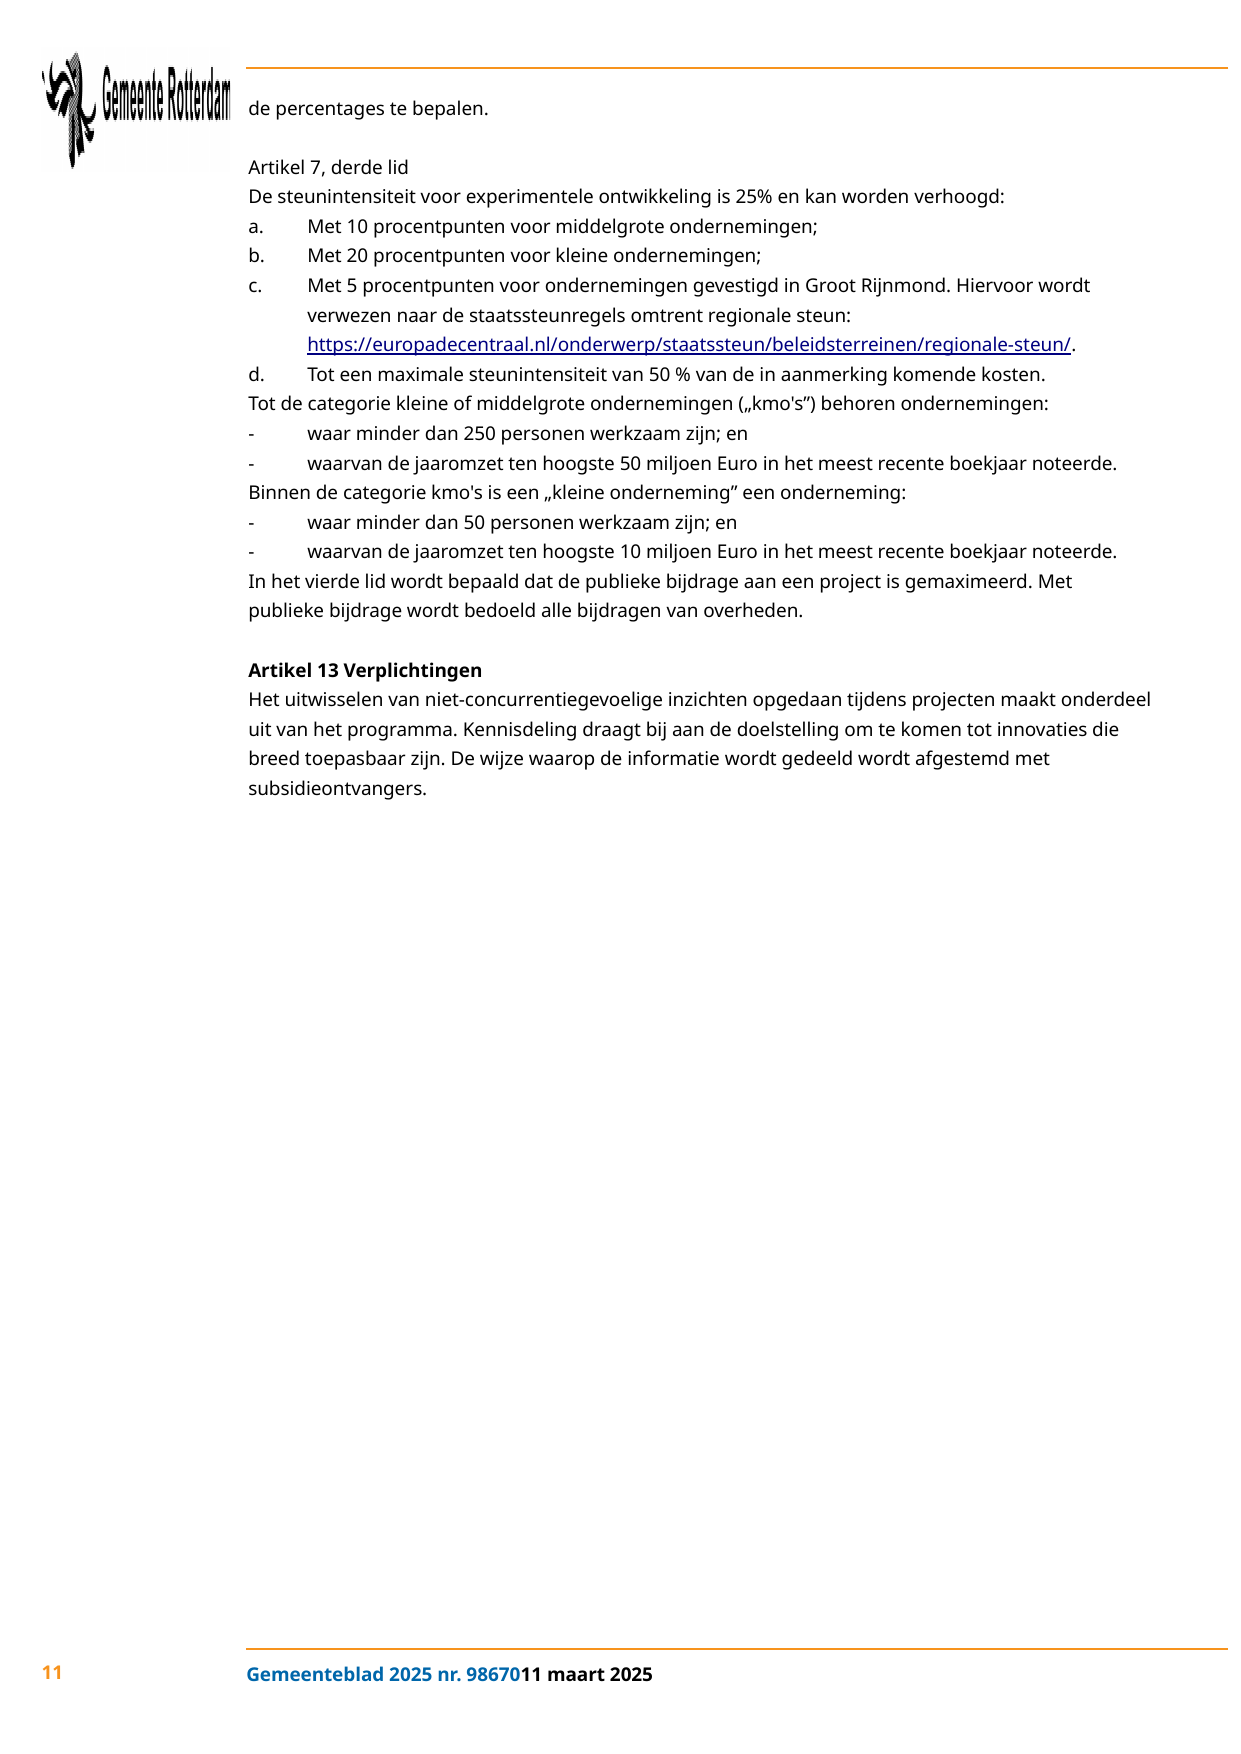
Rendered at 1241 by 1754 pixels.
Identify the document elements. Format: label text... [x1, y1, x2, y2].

text Artikel 7, derde lid [248, 154, 1152, 180]
list waarvan de jaaromzet ten hoogste 10 miljoen Euro in het meest recente boekjaar noteerde. [248, 538, 1152, 564]
list waarvan de jaaromzet ten hoogste 50 miljoen Euro in het meest recente boekjaar noteerde. [248, 450, 1152, 476]
text De steunintensiteit voor experimentele ontwikkeling is 25% en kan worden verhoogd: [248, 183, 1152, 209]
text Het uitwisselen van niet-concurrentiegevoelige inzichten opgedaan tijdens projecten maakt onderdeel uit van het programma. Kennisdeling draagt bij aan de doelstelling om te komen tot innovaties die breed toepasbaar zijn. De wijze waarop de informatie wordt gedeeld wordt afgestemd met subsidieontvangers. [248, 686, 1152, 801]
picture [41, 47, 231, 172]
list Met 20 procentpunten voor kleine ondernemingen; [248, 243, 1152, 268]
text In het vierde lid wordt bepaald dat de publieke bijdrage aan een project is gemaximeerd. Met publieke bijdrage wordt bedoeld alle bijdragen van overheden. [248, 568, 1152, 623]
text Binnen de categorie kmo's is een „kleine onderneming” een onderneming: [248, 479, 1152, 505]
list Met 5 procentpunten voor ondernemingen gevestigd in Groot Rijnmond. Hiervoor wordt verwezen naar de staatssteunregels omtrent regionale steun: https://europadecentraal.nl/onderwerp/staatssteun/beleidsterreinen/regionale-steun/. [248, 272, 1152, 357]
list Tot een maximale steunintensiteit van 50 % van de in aanmerking komende kosten. [248, 361, 1152, 387]
list Met 10 procentpunten voor middelgrote ondernemingen; [248, 213, 1152, 239]
text Artikel 13 Verplichtingen [248, 657, 1152, 683]
list waar minder dan 250 personen werkzaam zijn; en [248, 420, 1152, 446]
text de percentages te bepalen. [248, 95, 1152, 121]
text Tot de categorie kleine of middelgrote ondernemingen („kmo's”) behoren ondernemingen: [248, 391, 1152, 416]
list waar minder dan 50 personen werkzaam zijn; en [248, 509, 1152, 535]
